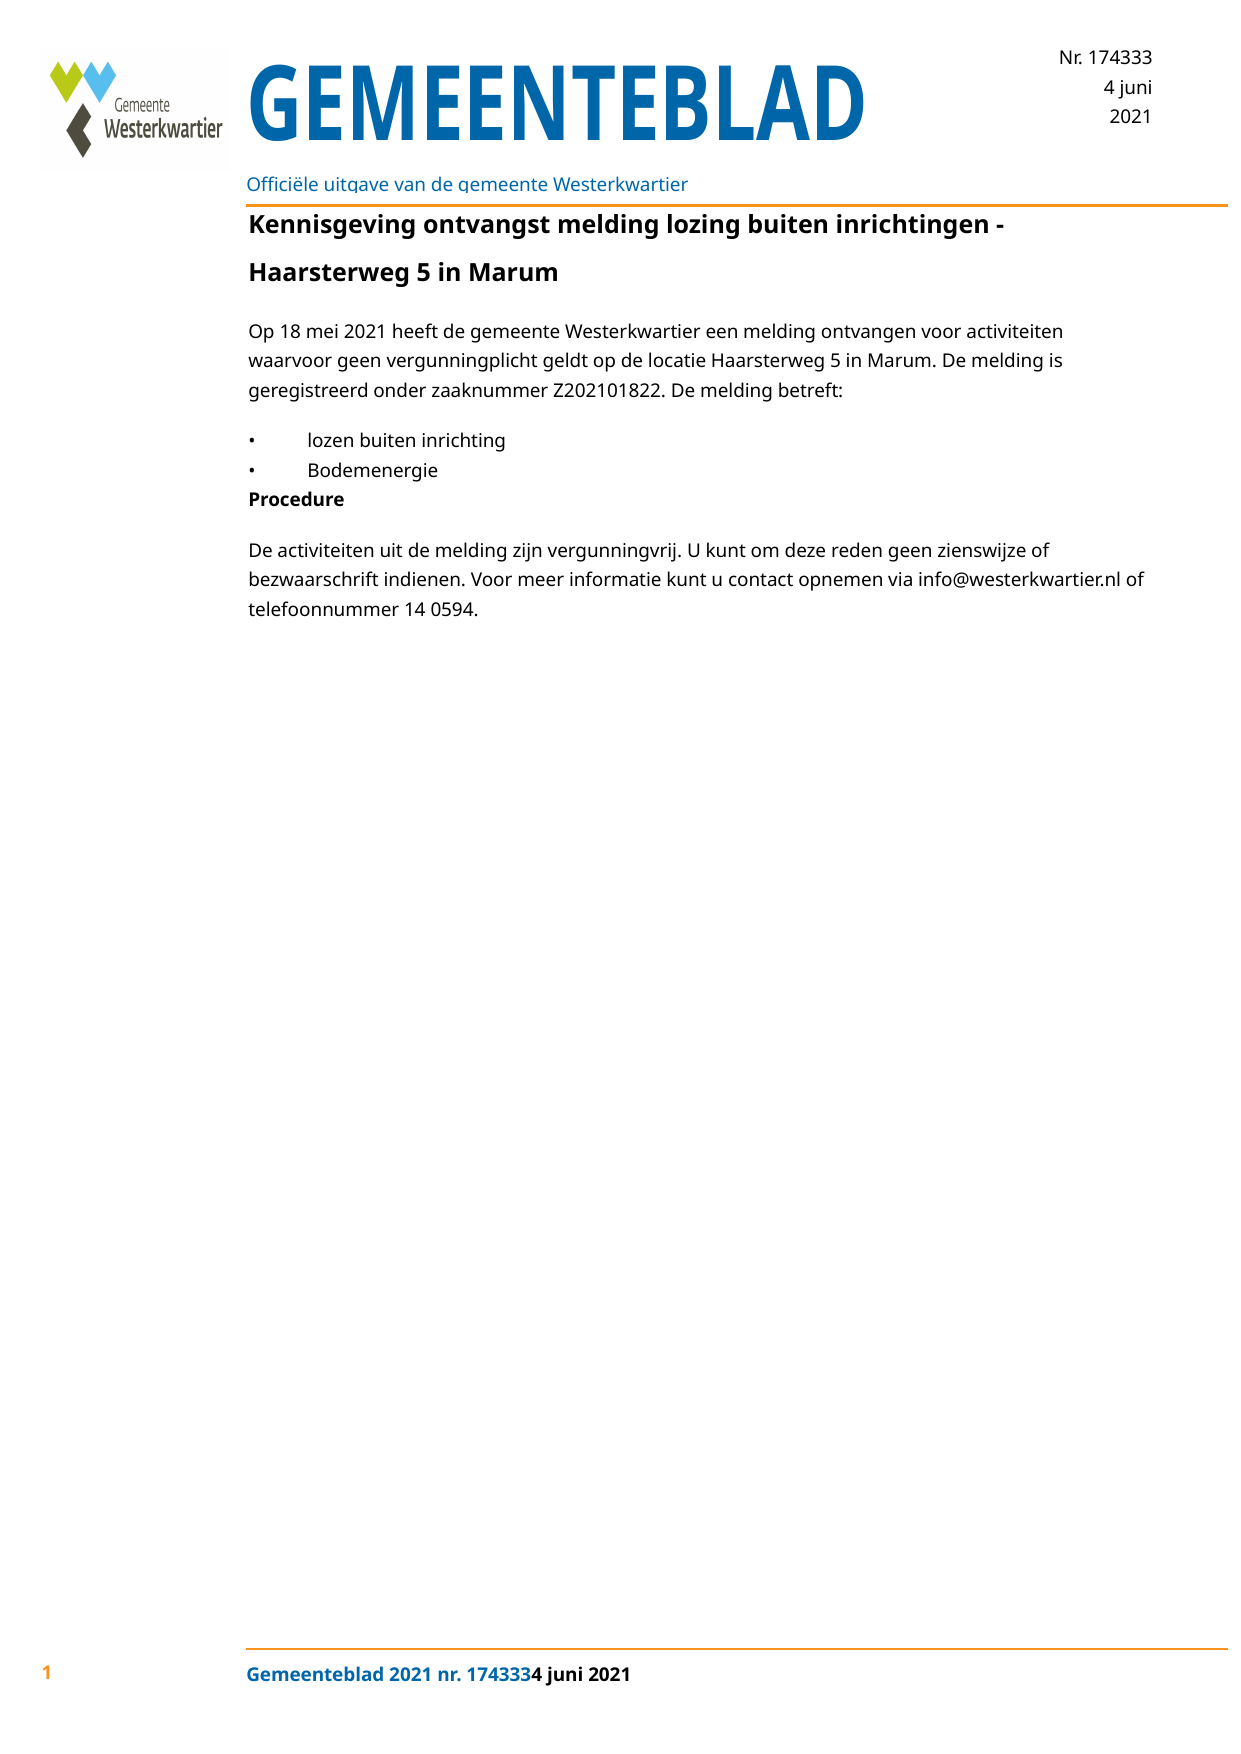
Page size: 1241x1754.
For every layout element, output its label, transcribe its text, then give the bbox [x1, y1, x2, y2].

text Procedure [248, 487, 1152, 512]
list Bodemenergie [248, 457, 1152, 483]
picture [41, 47, 231, 172]
list lozen buiten inrichting [248, 427, 1152, 453]
text Kennisgeving ontvangst melding lozing buiten inrichtingen - Haarsterweg 5 in Marum [248, 207, 1152, 288]
text De activiteiten uit de melding zijn vergunningvrij. U kunt om deze reden geen zienswijze of bezwaarschrift indienen. Voor meer informatie kunt u contact opnemen via info@westerkwartier.nl of telefoonnummer 14 0594. [248, 537, 1152, 622]
text Op 18 mei 2021 heeft de gemeente Westerkwartier een melding ontvangen voor activiteiten waarvoor geen vergunningplicht geldt op de locatie Haarsterweg 5 in Marum. De melding is geregistreerd onder zaaknummer Z202101822. De melding betreft: [248, 318, 1152, 403]
